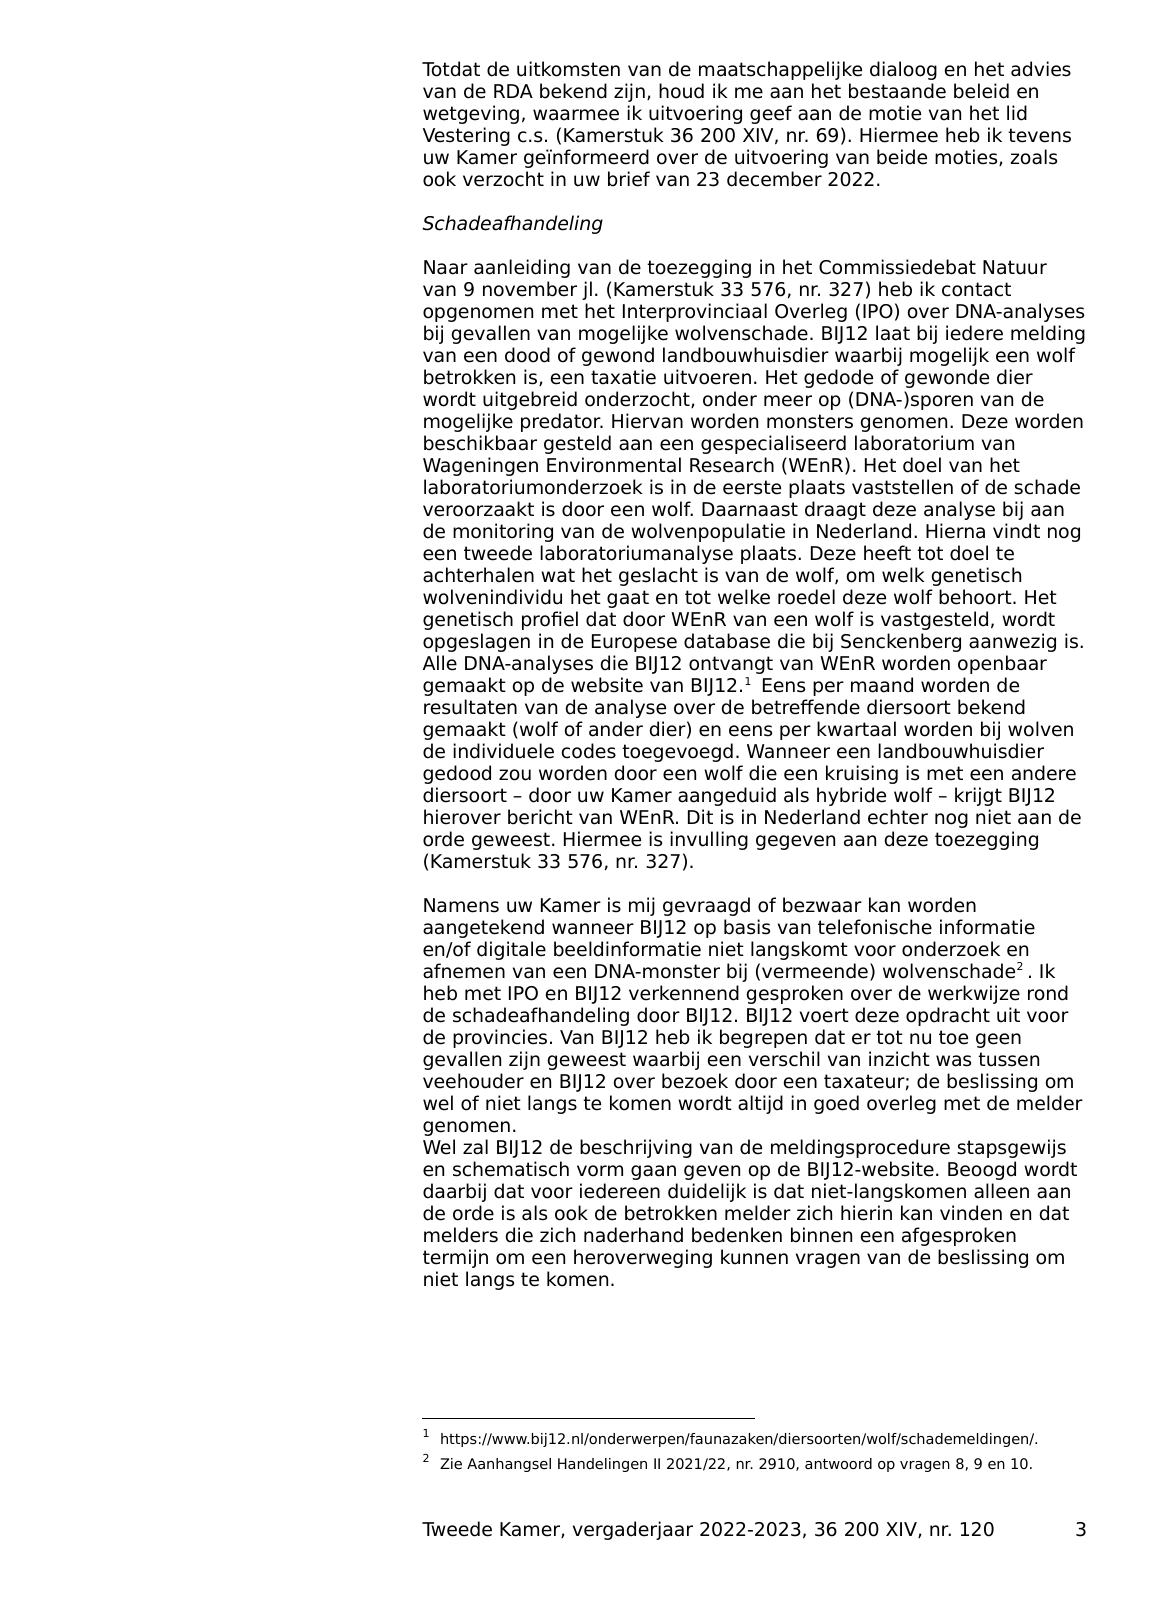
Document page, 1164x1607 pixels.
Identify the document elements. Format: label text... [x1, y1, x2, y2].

text Namens uw Kamer is mij gevraagd of bezwaar kan worden aangetekend wanneer BIJ12 op basis van telefonische informatie en/of digitale beeldinformatie niet langskomt voor onderzoek en afnemen van een DNA-monster bij (vermeende) wolvenschade. Ik heb met IPO en BIJ12 verkennend gesproken over de werkwijze rond de schadeafhandeling door BIJ12. BIJ12 voert deze opdracht uit voor de provincies. Van BIJ12 heb ik begrepen dat er tot nu toe geen gevallen zijn geweest waarbij een verschil van inzicht was tussen veehouder en BIJ12 over bezoek door een taxateur; de beslissing om wel of niet langs te komen wordt altijd in goed overleg met de melder genomen. [422, 895, 1087, 1137]
text Naar aanleiding van de toezegging in het Commissiedebat Natuur van 9 november jl. (Kamerstuk 33 576, nr. 327) heb ik contact opgenomen met het Interprovinciaal Overleg (IPO) over DNA-analyses bij gevallen van mogelijke wolvenschade. BIJ12 laat bij iedere melding van een dood of gewond landbouwhuisdier waarbij mogelijk een wolf betrokken is, een taxatie uitvoeren. Het gedode of gewonde dier wordt uitgebreid onderzocht, onder meer op (DNA-)sporen van de mogelijke predator. Hiervan worden monsters genomen. Deze worden beschikbaar gesteld aan een gespecialiseerd laboratorium van Wageningen Environmental Research (WEnR). Het doel van het laboratoriumonderzoek is in de eerste plaats vaststellen of de schade veroorzaakt is door een wolf. Daarnaast draagt deze analyse bij aan de monitoring van de wolvenpopulatie in Nederland. Hierna vindt nog een tweede laboratoriumanalyse plaats. Deze heeft tot doel te achterhalen wat het geslacht is van de wolf, om welk genetisch wolvenindividu het gaat en tot welke roedel deze wolf behoort. Het genetisch profiel dat door WEnR van een wolf is vastgesteld, wordt opgeslagen in de Europese database die bij Senckenberg aanwezig is. Alle DNA-analyses die BIJ12 ontvangt van WEnR worden openbaar gemaakt op de website van BIJ12. Eens per maand worden de resultaten van de analyse over de betreffende diersoort bekend gemaakt (wolf of ander dier) en eens per kwartaal worden bij wolven de individuele codes toegevoegd. Wanneer een landbouwhuisdier gedood zou worden door een wolf die een kruising is met een andere diersoort – door uw Kamer aangeduid als hybride wolf – krijgt BIJ12 hierover bericht van WEnR. Dit is in Nederland echter nog niet aan de orde geweest. Hiermee is invulling gegeven aan deze toezegging (Kamerstuk 33 576, nr. 327). [422, 257, 1087, 873]
text Zie Aanhangsel Handelingen II 2021/22, nr. 2910, antwoord op vragen 8, 9 en 10. [422, 1452, 1087, 1474]
text https://www.bij12.nl/onderwerpen/faunazaken/diersoorten/wolf/schademeldingen/. [422, 1427, 1087, 1449]
text Wel zal BIJ12 de beschrijving van de meldingsprocedure stapsgewijs en schematisch vorm gaan geven op de BIJ12-website. Beoogd wordt daarbij dat voor iedereen duidelijk is dat niet-langskomen alleen aan de orde is als ook de betrokken melder zich hierin kan vinden en dat melders die zich naderhand bedenken binnen een afgesproken termijn om een heroverweging kunnen vragen van de beslissing om niet langs te komen. [422, 1137, 1087, 1291]
subtitle Schadeafhandeling [422, 213, 1087, 235]
text Totdat de uitkomsten van de maatschappelijke dialoog en het advies van de RDA bekend zijn, houd ik me aan het bestaande beleid en wetgeving, waarmee ik uitvoering geef aan de motie van het lid Vestering c.s. (Kamerstuk 36 200 XIV, nr. 69). Hiermee heb ik tevens uw Kamer geïnformeerd over de uitvoering van beide moties, zoals ook verzocht in uw brief van 23 december 2022. [422, 59, 1087, 191]
